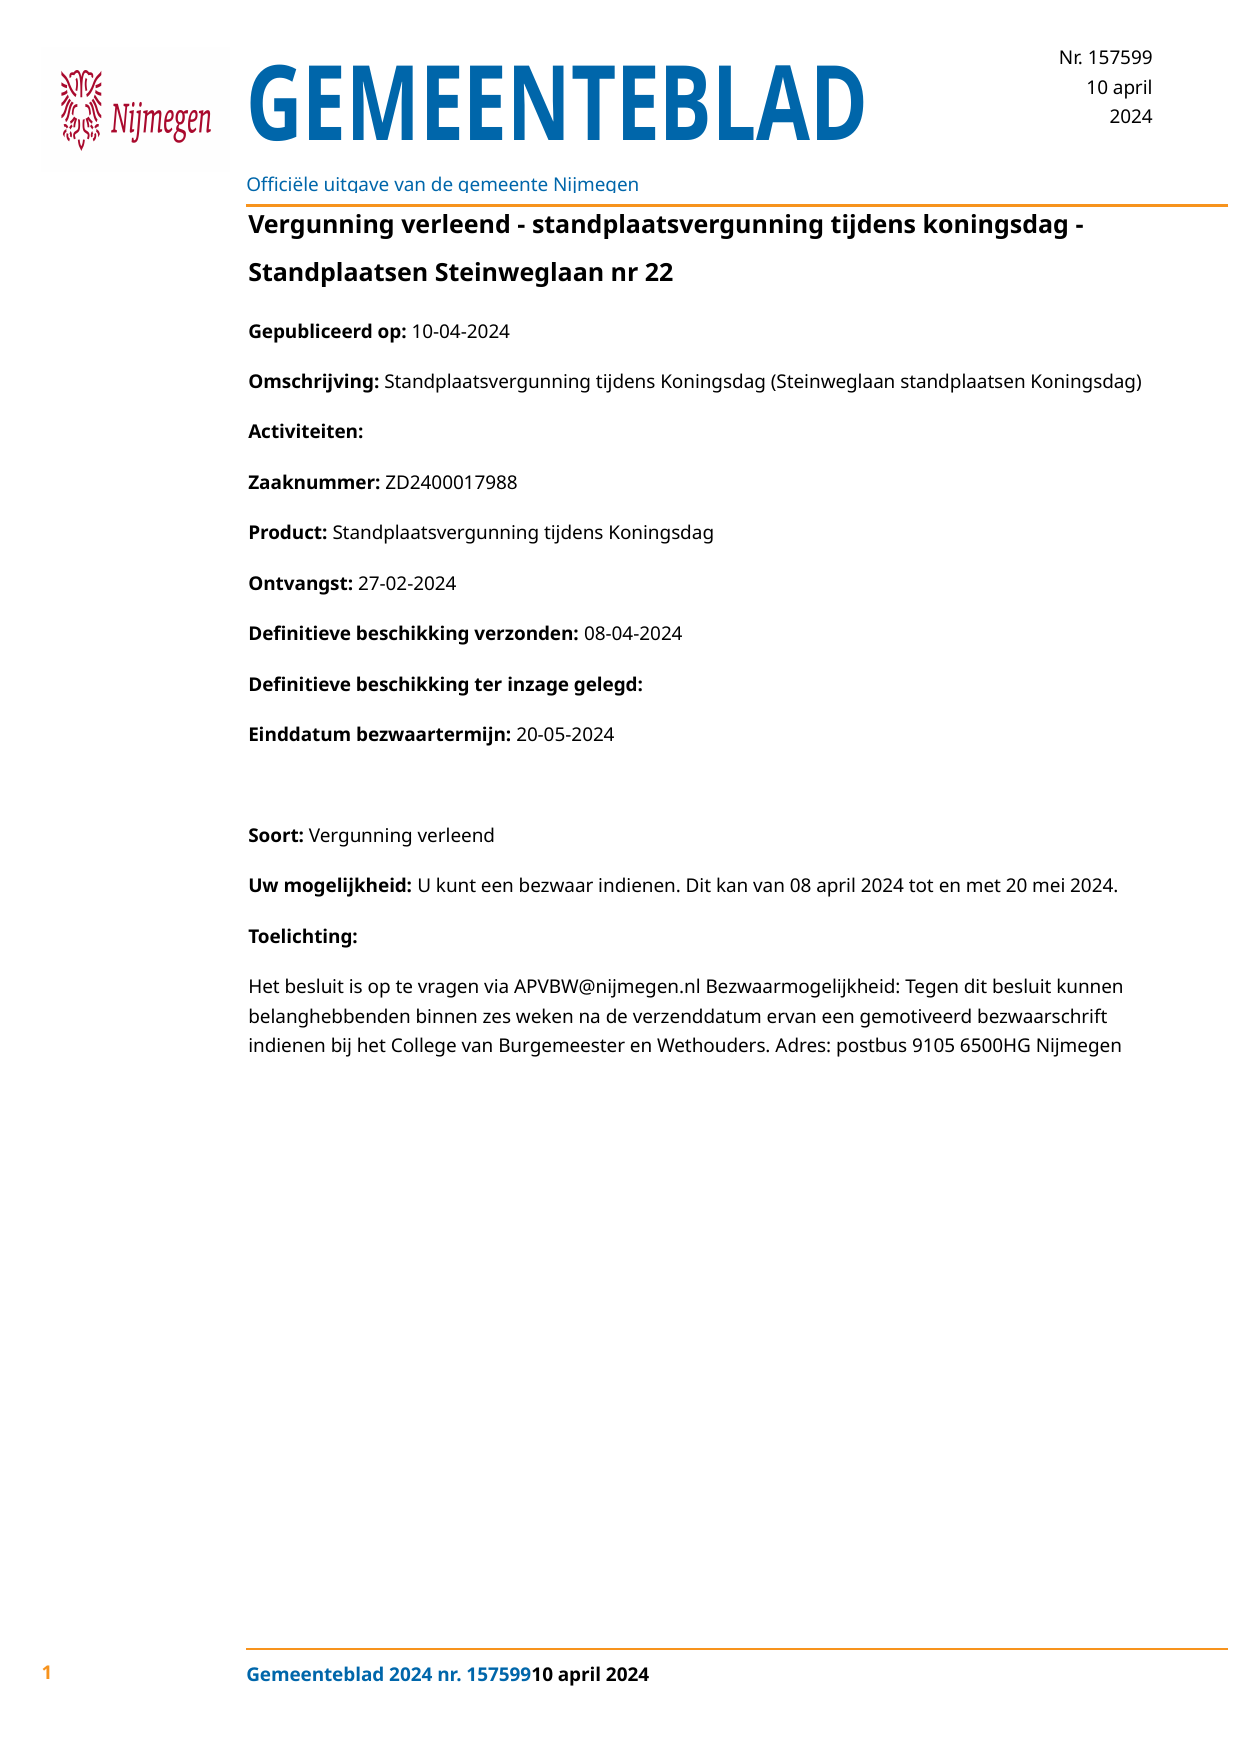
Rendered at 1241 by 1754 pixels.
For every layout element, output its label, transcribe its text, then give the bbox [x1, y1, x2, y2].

text Uw mogelijkheid: U kunt een bezwaar indienen. Dit kan van 08 april 2024 tot en met 20 mei 2024. [248, 872, 1152, 898]
text Gepubliceerd op: 10-04-2024 [248, 318, 1152, 344]
text Definitieve beschikking verzonden: 08-04-2024 [248, 620, 1152, 646]
text Toelichting: [248, 923, 1152, 949]
text Einddatum bezwaartermijn: 20-05-2024 [248, 721, 1152, 747]
picture [41, 47, 231, 172]
text Product: Standplaatsvergunning tijdens Koningsdag [248, 519, 1152, 545]
text Ontvangst: 27-02-2024 [248, 570, 1152, 596]
text Omschrijving: Standplaatsvergunning tijdens Koningsdag (Steinweglaan standplaatsen Koningsdag) [248, 368, 1152, 394]
text Zaaknummer: ZD2400017988 [248, 469, 1152, 495]
text Soort: Vergunning verleend [248, 822, 1152, 848]
text Definitieve beschikking ter inzage gelegd: [248, 671, 1152, 697]
text Het besluit is op te vragen via APVBW@nijmegen.nl Bezwaarmogelijkheid: Tegen dit besluit kunnen belanghebbenden binnen zes weken na de verzenddatum ervan een gemotiveerd bezwaarschrift indienen bij het College van Burgemeester en Wethouders. Adres: postbus 9105 6500HG Nijmegen [248, 973, 1152, 1058]
text Activiteiten: [248, 419, 1152, 444]
text Vergunning verleend - standplaatsvergunning tijdens koningsdag - Standplaatsen Steinweglaan nr 22 [248, 207, 1152, 288]
